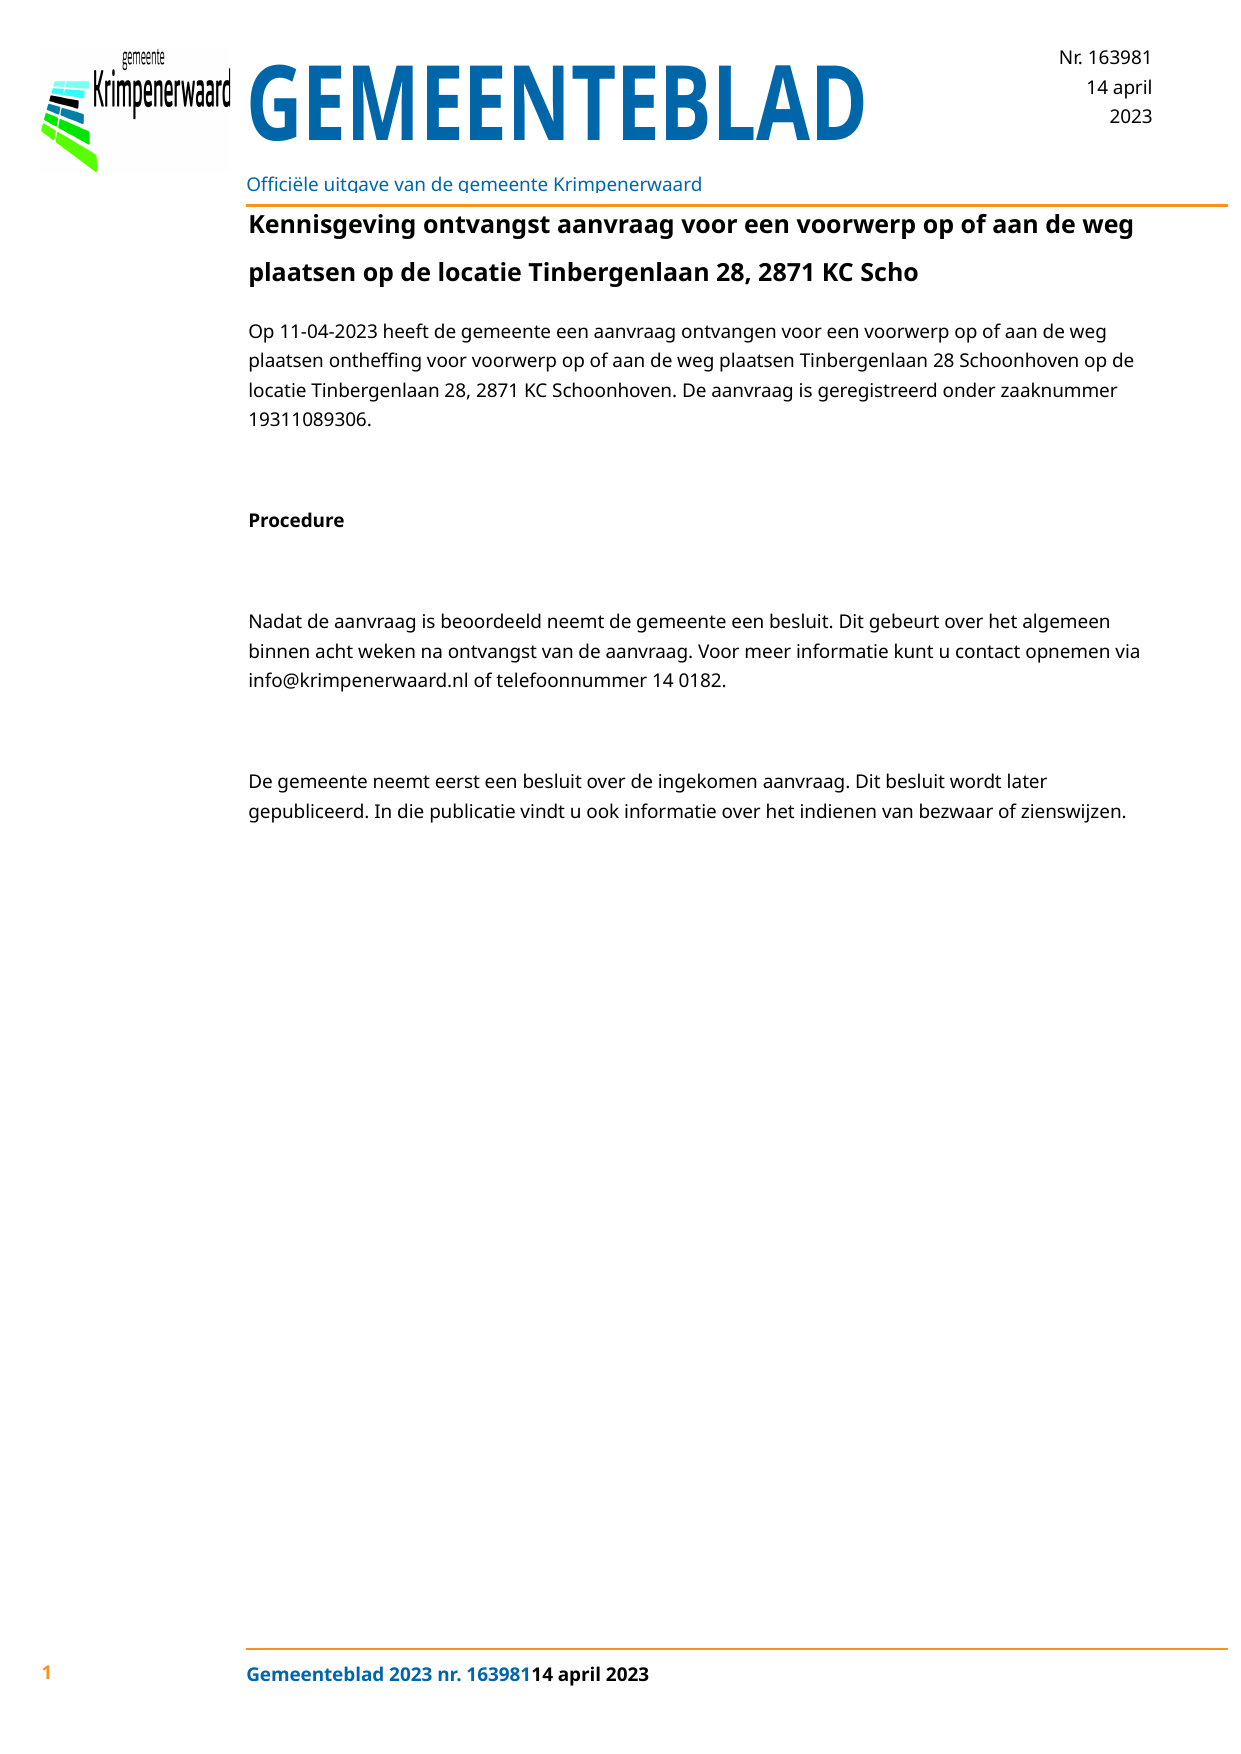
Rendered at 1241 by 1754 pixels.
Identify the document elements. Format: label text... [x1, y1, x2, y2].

picture [41, 47, 231, 172]
text Procedure [248, 507, 1152, 533]
text Op 11-04-2023 heeft de gemeente een aanvraag ontvangen voor een voorwerp op of aan de weg plaatsen ontheffing voor voorwerp op of aan de weg plaatsen Tinbergenlaan 28 Schoonhoven op de locatie Tinbergenlaan 28, 2871 KC Schoonhoven. De aanvraag is geregistreerd onder zaaknummer 19311089306. [248, 318, 1152, 432]
text Kennisgeving ontvangst aanvraag voor een voorwerp op of aan de weg plaatsen op de locatie Tinbergenlaan 28, 2871 KC Scho [248, 207, 1152, 288]
text De gemeente neemt eerst een besluit over de ingekomen aanvraag. Dit besluit wordt later gepubliceerd. In die publicatie vindt u ook informatie over het indienen van bezwaar of zienswijzen. [248, 768, 1152, 824]
text Nadat de aanvraag is beoordeeld neemt de gemeente een besluit. Dit gebeurt over het algemeen binnen acht weken na ontvangst van de aanvraag. Voor meer informatie kunt u contact opnemen via info@krimpenerwaard.nl of telefoonnummer 14 0182. [248, 608, 1152, 693]
